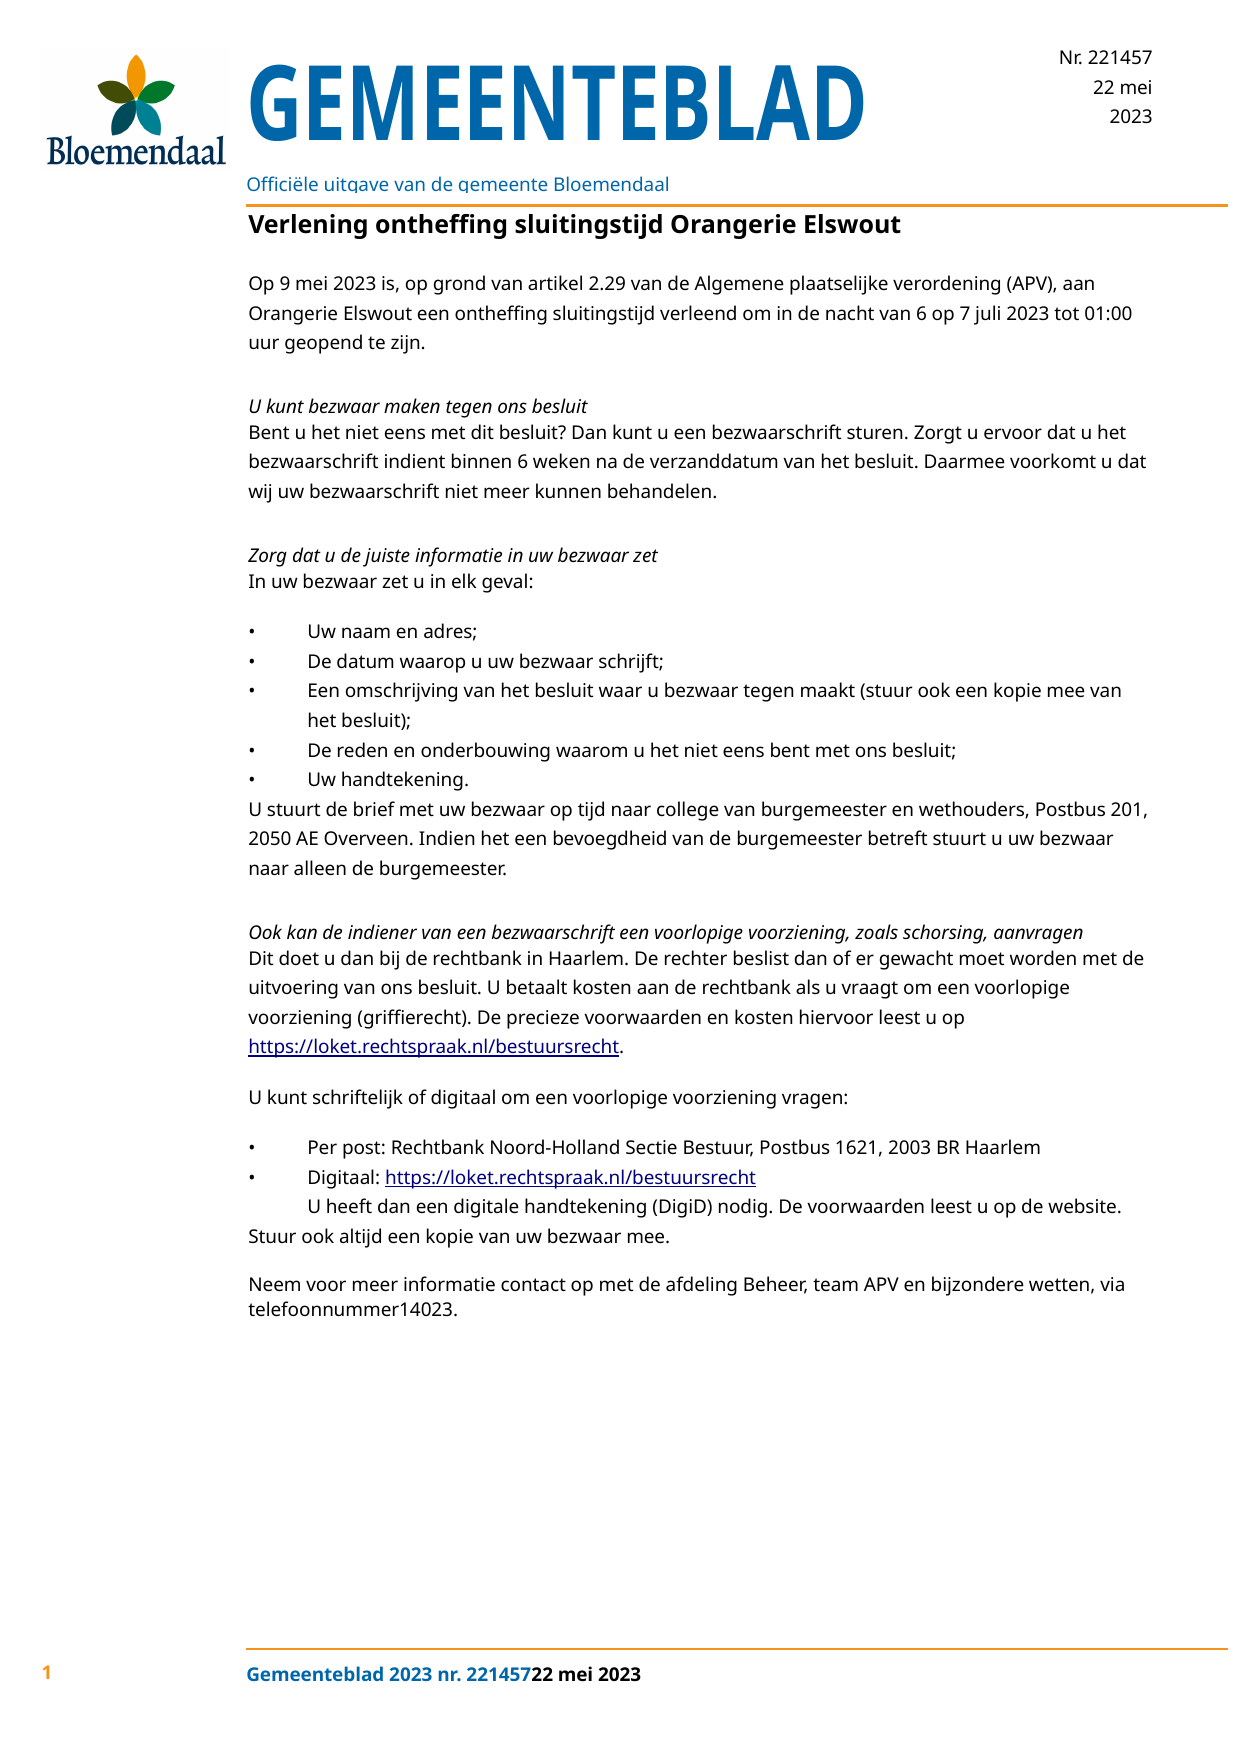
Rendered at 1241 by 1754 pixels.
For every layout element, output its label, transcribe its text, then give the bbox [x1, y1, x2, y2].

list Uw handtekening. [248, 766, 1152, 792]
text Op 9 mei 2023 is, op grond van artikel 2.29 van de Algemene plaatselijke verordening (APV), aan Orangerie Elswout een ontheffing sluitingstijd verleend om in de nacht van 6 op 7 juli 2023 tot 01:00 uur geopend te zijn. [248, 270, 1152, 355]
list Uw naam en adres; [248, 618, 1152, 644]
text Neem voor meer informatie contact op met de afdeling Beheer, team APV en bijzondere wetten, via telefoonnummer14023. [248, 1271, 1152, 1322]
text Stuur ook altijd een kopie van uw bezwaar mee. [248, 1223, 1152, 1249]
text Zorg dat u de juiste informatie in uw bezwaar zet [248, 542, 1152, 568]
text Dit doet u dan bij de rechtbank in Haarlem. De rechter beslist dan of er gewacht moet worden met de uitvoering van ons besluit. U betaalt kosten aan de rechtbank als u vraagt om een voorlopige voorziening (griffierecht). De precieze voorwaarden en kosten hiervoor leest u op https://loket.rechtspraak.nl/bestuursrecht. [248, 945, 1152, 1059]
picture [41, 47, 231, 172]
list De reden en onderbouwing waarom u het niet eens bent met ons besluit; [248, 737, 1152, 762]
text U kunt bezwaar maken tegen ons besluit [248, 393, 1152, 419]
list U heeft dan een digitale handtekening (DigiD) nodig. De voorwaarden leest u op de website. [248, 1193, 1152, 1219]
text Ook kan de indiener van een bezwaarschrift een voorlopige voorziening, zoals schorsing, aanvragen [248, 919, 1152, 945]
list De datum waarop u uw bezwaar schrijft; [248, 648, 1152, 674]
list Per post: Rechtbank Noord-Holland Sectie Bestuur, Postbus 1621, 2003 BR Haarlem [248, 1134, 1152, 1160]
text U stuurt de brief met uw bezwaar op tijd naar college van burgemeester en wethouders, Postbus 201, 2050 AE Overveen. Indien het een bevoegdheid van de burgemeester betreft stuurt u uw bezwaar naar alleen de burgemeester. [248, 796, 1152, 881]
list Een omschrijving van het besluit waar u bezwaar tegen maakt (stuur ook een kopie mee van het besluit); [248, 678, 1152, 733]
list Digitaal: https://loket.rechtspraak.nl/bestuursrecht [248, 1164, 1152, 1190]
text Verlening ontheffing sluitingstijd Orangerie Elswout [248, 207, 1152, 241]
text U kunt schriftelijk of digitaal om een voorlopige voorziening vragen: [248, 1084, 1152, 1110]
text Bent u het niet eens met dit besluit? Dan kunt u een bezwaarschrift sturen. Zorgt u ervoor dat u het bezwaarschrift indient binnen 6 weken na de verzanddatum van het besluit. Daarmee voorkomt u dat wij uw bezwaarschrift niet meer kunnen behandelen. [248, 419, 1152, 504]
text In uw bezwaar zet u in elk geval: [248, 568, 1152, 594]
